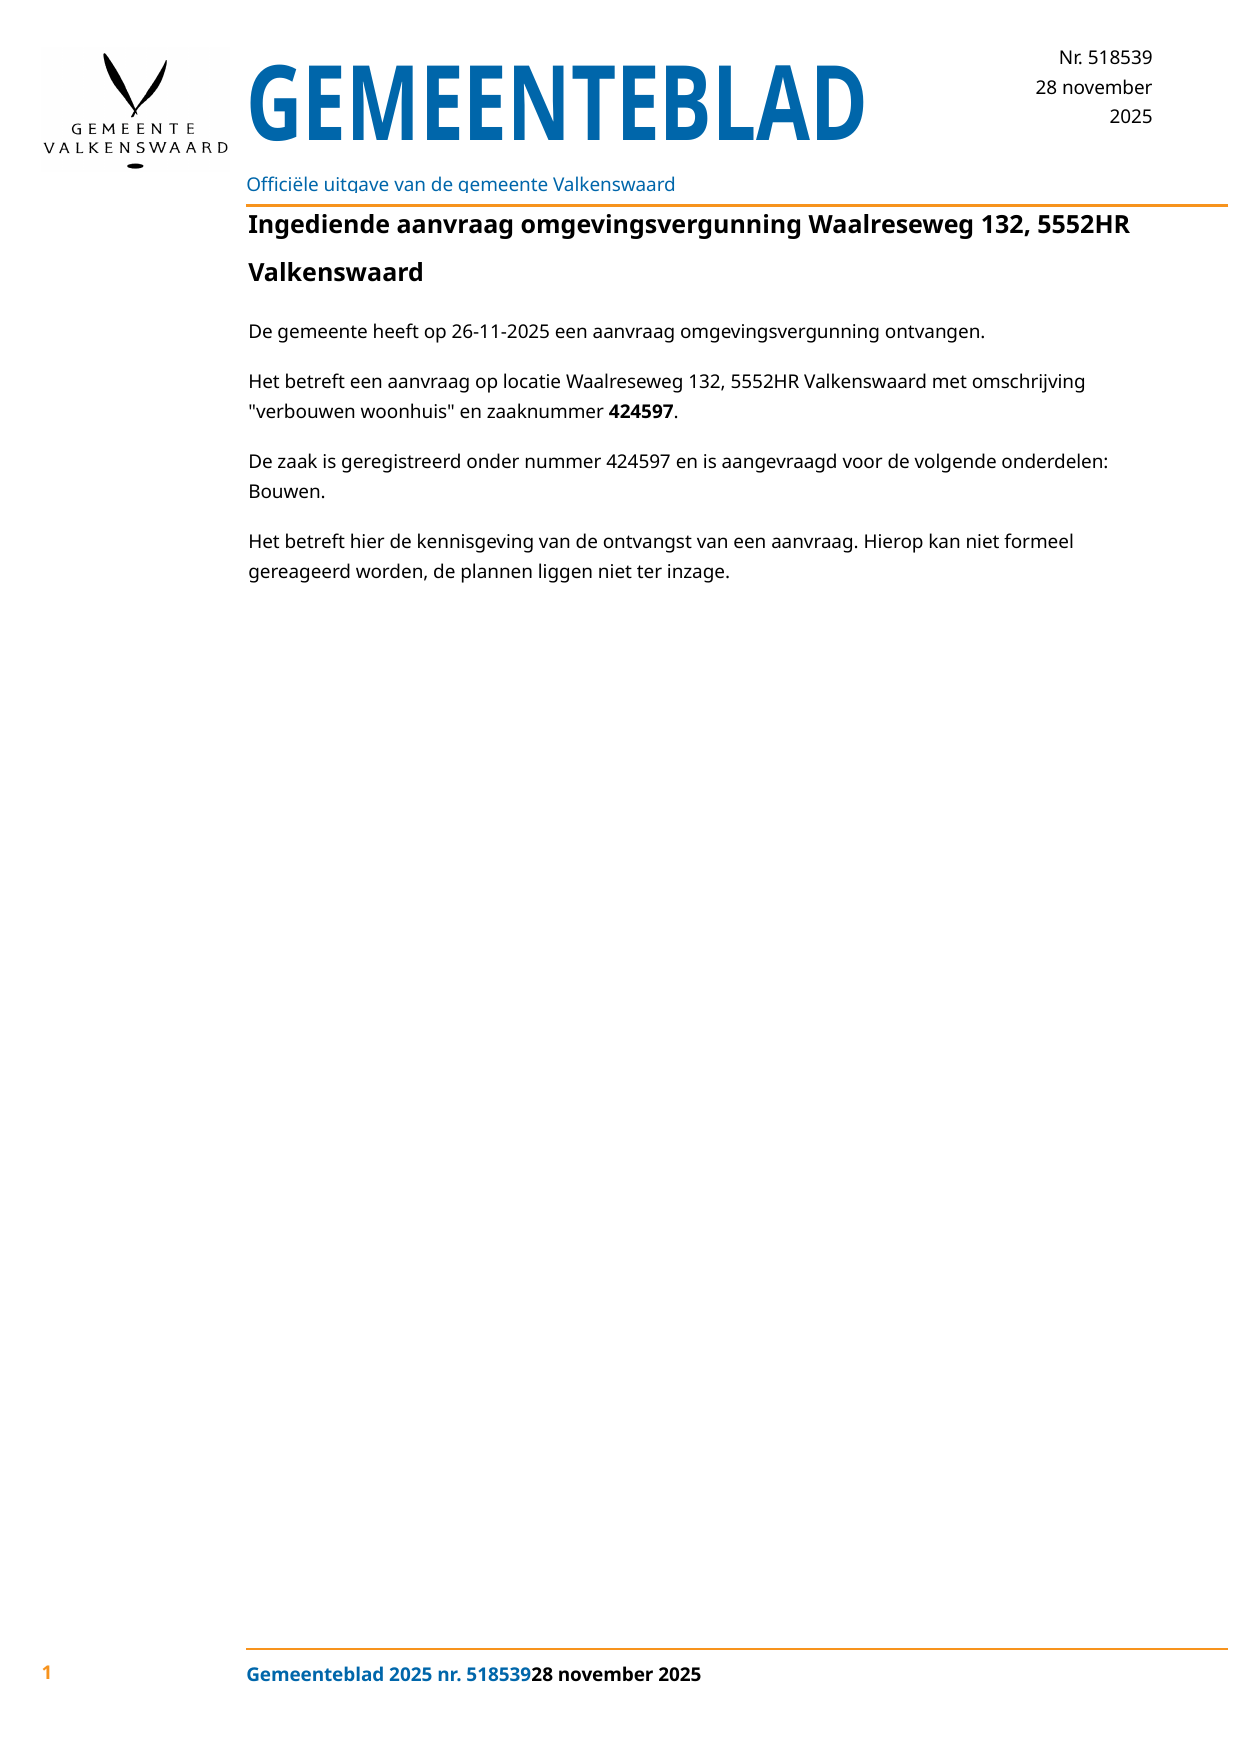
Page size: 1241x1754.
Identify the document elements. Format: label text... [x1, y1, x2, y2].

text Het betreft hier de kennisgeving van de ontvangst van een aanvraag. Hierop kan niet formeel gereageerd worden, de plannen liggen niet ter inzage. [248, 528, 1152, 584]
text Het betreft een aanvraag op locatie Waalreseweg 132, 5552HR Valkenswaard met omschrijving "verbouwen woonhuis" en zaaknummer 424597. [248, 368, 1152, 424]
text Ingediende aanvraag omgevingsvergunning Waalreseweg 132, 5552HR Valkenswaard [248, 207, 1152, 288]
text De gemeente heeft op 26-11-2025 een aanvraag omgevingsvergunning ontvangen. [248, 318, 1152, 344]
text De zaak is geregistreerd onder nummer 424597 en is aangevraagd voor de volgende onderdelen: Bouwen. [248, 448, 1152, 504]
picture [41, 47, 231, 172]
